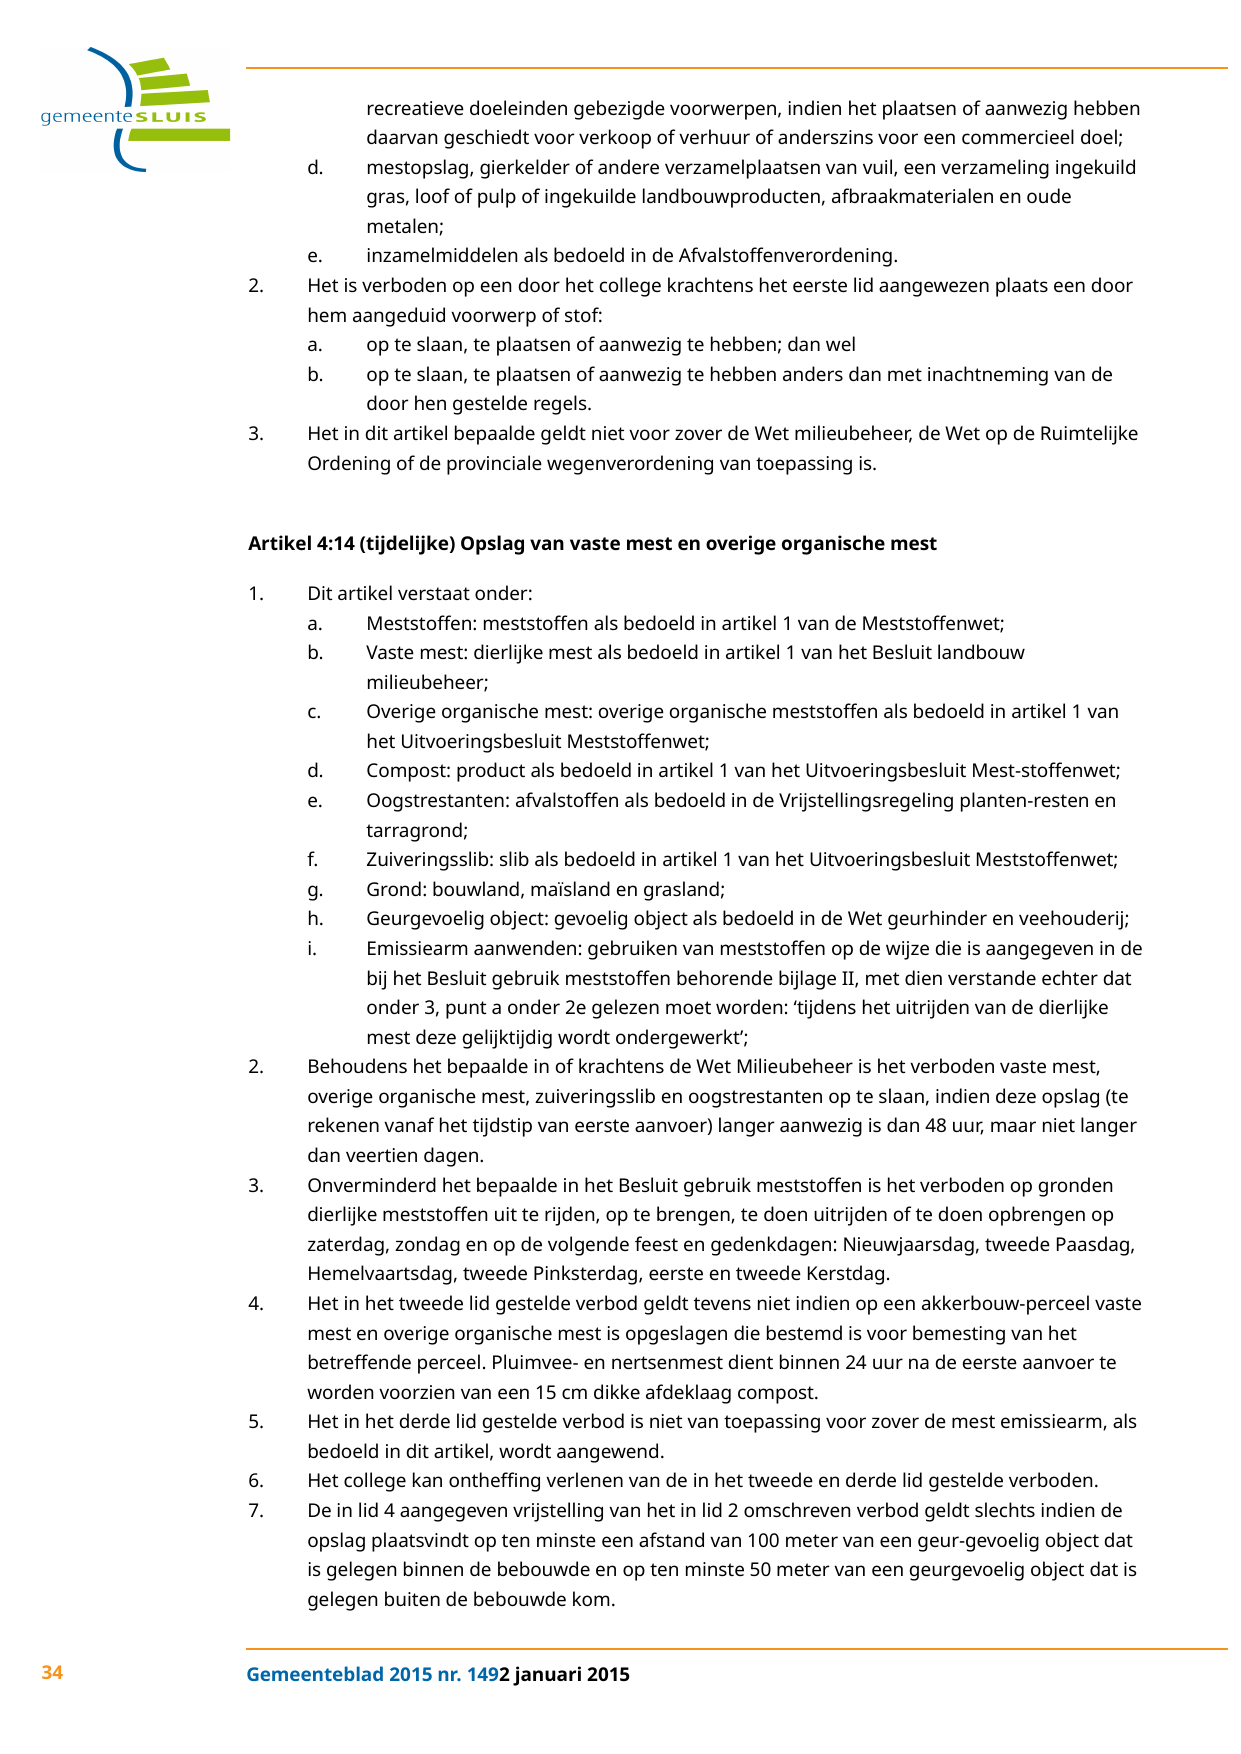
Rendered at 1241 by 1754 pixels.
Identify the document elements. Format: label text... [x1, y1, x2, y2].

list Het in het derde lid gestelde verbod is niet van toepassing voor zover de mest emissiearm, als bedoeld in dit artikel, wordt aangewend. [248, 1408, 1152, 1464]
list Grond: bouwland, maïsland en grasland; [307, 876, 1152, 902]
list Geurgevoelig object: gevoelig object als bedoeld in de Wet geurhinder en veehouderij; [307, 906, 1152, 931]
list Meststoffen: meststoffen als bedoeld in artikel 1 van de Meststoffenwet; [307, 610, 1152, 636]
list recreatieve doeleinden gebezigde voorwerpen, indien het plaatsen of aanwezig hebben daarvan geschiedt voor verkoop of verhuur of anderszins voor een commercieel doel; [307, 95, 1152, 150]
list Vaste mest: dierlijke mest als bedoeld in artikel 1 van het Besluit landbouw milieubeheer; [307, 639, 1152, 695]
list mestopslag, gierkelder of andere verzamelplaatsen van vuil, een verzameling ingekuild gras, loof of pulp of ingekuilde landbouwproducten, afbraakmaterialen en oude metalen; [307, 154, 1152, 239]
list Het is verboden op een door het college krachtens het eerste lid aangewezen plaats een door hem aangeduid voorwerp of stof: [248, 272, 1152, 328]
list Compost: product als bedoeld in artikel 1 van het Uitvoeringsbesluit Mest-stoffenwet; [307, 758, 1152, 783]
list Onverminderd het bepaalde in het Besluit gebruik meststoffen is het verboden op gronden dierlijke meststoffen uit te rijden, op te brengen, te doen uitrijden of te doen opbrengen op zaterdag, zondag en op de volgende feest en gedenkdagen: Nieuwjaarsdag, tweede Paasdag, Hemelvaartsdag, tweede Pinksterdag, eerste en tweede Kerstdag. [248, 1172, 1152, 1286]
list Het college kan ontheffing verlenen van de in het tweede en derde lid gestelde verboden. [248, 1468, 1152, 1493]
list Oogstrestanten: afvalstoffen als bedoeld in de Vrijstellingsregeling planten-resten en tarragrond; [307, 787, 1152, 843]
list Emissiearm aanwenden: gebruiken van meststoffen op de wijze die is aangegeven in de bij het Besluit gebruik meststoffen behorende bijlage II, met dien verstande echter dat onder 3, punt a onder 2e gelezen moet worden: ‘tijdens het uitrijden van de dierlijke mest deze gelijktijdig wordt ondergewerkt’; [307, 935, 1152, 1050]
list De in lid 4 aangegeven vrijstelling van het in lid 2 omschreven verbod geldt slechts indien de opslag plaatsvindt op ten minste een afstand van 100 meter van een geur-gevoelig object dat is gelegen binnen de bebouwde en op ten minste 50 meter van een geurgevoelig object dat is gelegen buiten de bebouwde kom. [248, 1497, 1152, 1612]
list Dit artikel verstaat onder: [248, 580, 1152, 606]
list Behoudens het bepaalde in of krachtens de Wet Milieubeheer is het verboden vaste mest, overige organische mest, zuiveringsslib en oogstrestanten op te slaan, indien deze opslag (te rekenen vanaf het tijdstip van eerste aanvoer) langer aanwezig is dan 48 uur, maar niet langer dan veertien dagen. [248, 1053, 1152, 1168]
picture [41, 47, 231, 172]
list inzamelmiddelen als bedoeld in de Afvalstoffenverordening. [307, 243, 1152, 268]
list Het in dit artikel bepaalde geldt niet voor zover de Wet milieubeheer, de Wet op de Ruimtelijke Ordening of de provinciale wegenverordening van toepassing is. [248, 420, 1152, 476]
text Artikel 4:14 (tijdelijke) Opslag van vaste mest en overige organische mest [248, 530, 1152, 556]
list Overige organische mest: overige organische meststoffen als bedoeld in artikel 1 van het Uitvoeringsbesluit Meststoffenwet; [307, 698, 1152, 754]
list Zuiveringsslib: slib als bedoeld in artikel 1 van het Uitvoeringsbesluit Meststoffenwet; [307, 846, 1152, 872]
list op te slaan, te plaatsen of aanwezig te hebben anders dan met inachtneming van de door hen gestelde regels. [307, 361, 1152, 416]
list op te slaan, te plaatsen of aanwezig te hebben; dan wel [307, 331, 1152, 357]
list Het in het tweede lid gestelde verbod geldt tevens niet indien op een akkerbouw-perceel vaste mest en overige organische mest is opgeslagen die bestemd is voor bemesting van het betreffende perceel. Pluimvee- en nertsenmest dient binnen 24 uur na de eerste aanvoer te worden voorzien van een 15 cm dikke afdeklaag compost. [248, 1290, 1152, 1405]
